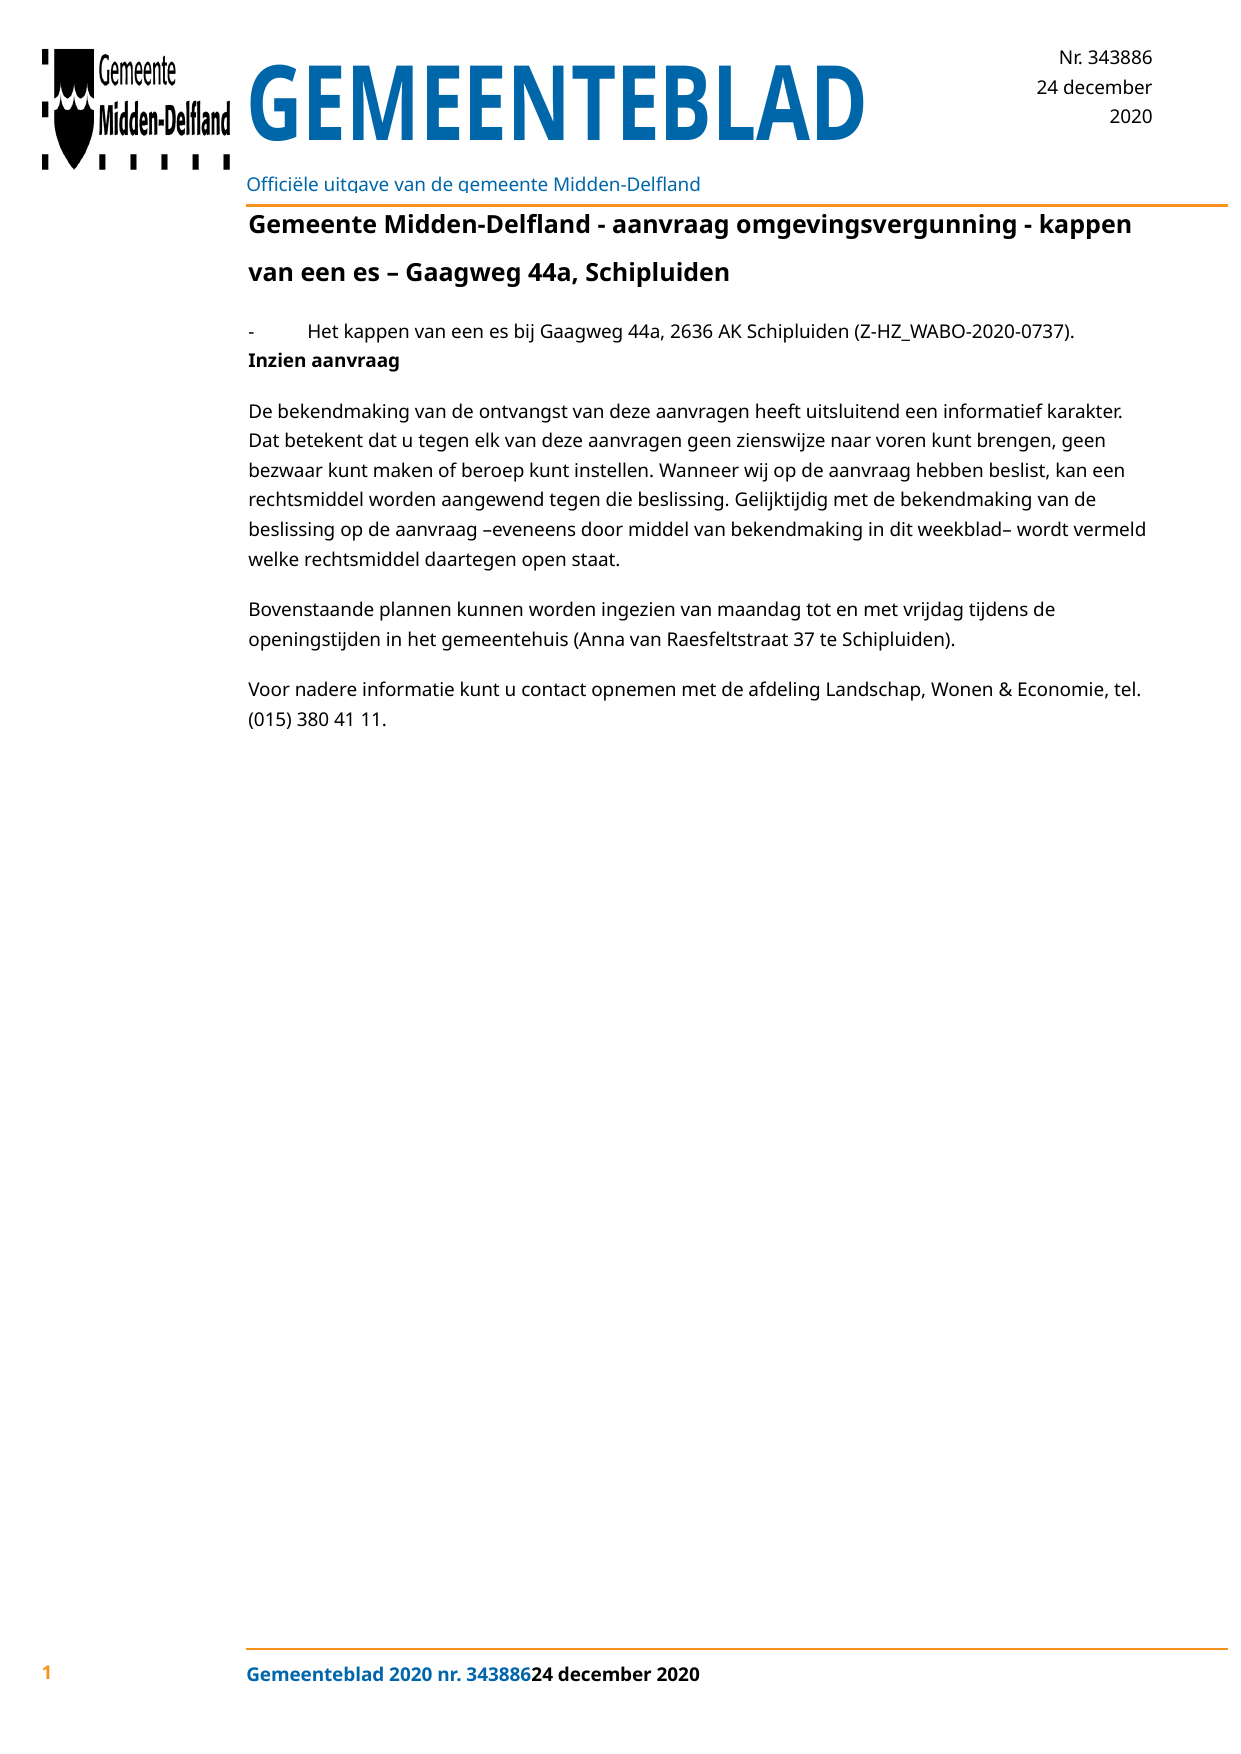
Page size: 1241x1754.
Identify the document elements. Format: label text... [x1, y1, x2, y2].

text Voor nadere informatie kunt u contact opnemen met de afdeling Landschap, Wonen & Economie, tel. (015) 380 41 11. [248, 676, 1152, 732]
text Inzien aanvraag [248, 347, 1152, 373]
text Gemeente Midden-Delfland - aanvraag omgevingsvergunning - kappen van een es – Gaagweg 44a, Schipluiden [248, 207, 1152, 288]
text De bekendmaking van de ontvangst van deze aanvragen heeft uitsluitend een informatief karakter. Dat betekent dat u tegen elk van deze aanvragen geen zienswijze naar voren kunt brengen, geen bezwaar kunt maken of beroep kunt instellen. Wanneer wij op de aanvraag hebben beslist, kan een rechtsmiddel worden aangewend tegen die beslissing. Gelijktijdig met de bekendmaking van de beslissing op de aanvraag –eveneens door middel van bekendmaking in dit weekblad– wordt vermeld welke rechtsmiddel daartegen open staat. [248, 398, 1152, 572]
text Bovenstaande plannen kunnen worden ingezien van maandag tot en met vrijdag tijdens de openingstijden in het gemeentehuis (Anna van Raesfeltstraat 37 te Schipluiden). [248, 596, 1152, 652]
picture [41, 47, 231, 172]
list Het kappen van een es bij Gaagweg 44a, 2636 AK Schipluiden (Z-HZ_WABO-2020-0737). [248, 318, 1152, 344]
